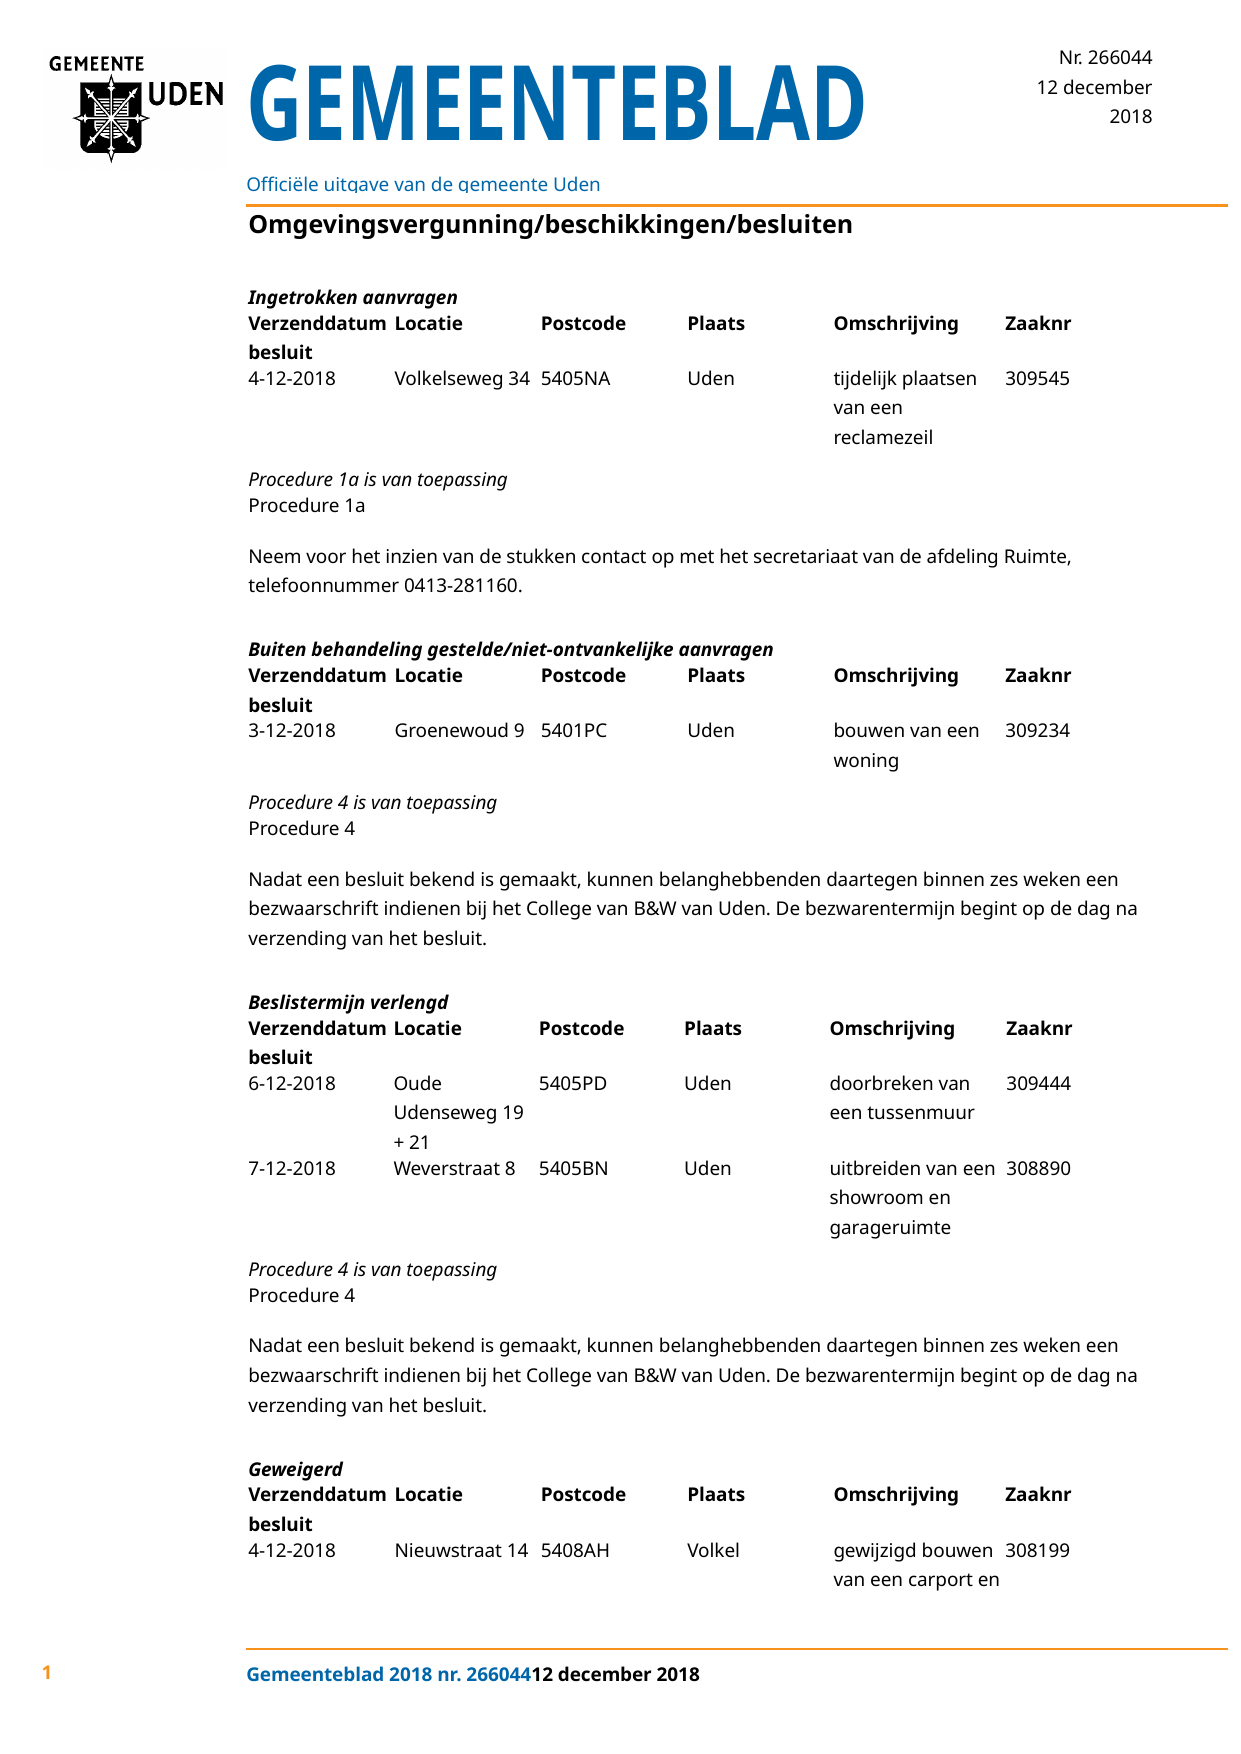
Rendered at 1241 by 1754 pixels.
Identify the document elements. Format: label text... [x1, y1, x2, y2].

table_cell Uden [687, 718, 833, 773]
table_header Locatie [394, 662, 541, 717]
text Neem voor het inzien van de stukken contact op met het secretariaat van de afdeling Ruimte, telefoonnummer 0413-281160. [248, 543, 1152, 598]
table_header Plaats [687, 662, 833, 717]
table_cell tijdelijk plaatsen van een reclamezeil [833, 365, 1005, 450]
table_header Zaaknr [1005, 310, 1152, 365]
text Omgevingsvergunning/beschikkingen/besluiten [248, 207, 1152, 241]
table_header Verzenddatum besluit [248, 662, 394, 717]
text Beslistermijn verlengd [248, 989, 1152, 1014]
table_cell 309444 [1006, 1070, 1152, 1155]
table_cell 308199 [1005, 1537, 1152, 1592]
table_header Omschrijving [833, 1482, 1005, 1537]
table_header Zaaknr [1005, 1482, 1152, 1537]
table_header Verzenddatum besluit [248, 1482, 394, 1537]
text Procedure 4 [248, 815, 1152, 841]
table_header Postcode [541, 310, 687, 365]
table_header Omschrijving [829, 1015, 1006, 1070]
table_cell Volkel [687, 1537, 833, 1592]
table_cell 5408AH [541, 1537, 687, 1592]
table_cell 309234 [1005, 718, 1152, 773]
table_cell Nieuwstraat 14 [394, 1537, 541, 1592]
table_cell gewijzigd bouwen van een carport en [833, 1537, 1005, 1592]
text Nadat een besluit bekend is gemaakt, kunnen belanghebbenden daartegen binnen zes weken een bezwaarschrift indienen bij het College van B&W van Uden. De bezwarentermijn begint op de dag na verzending van het besluit. [248, 866, 1152, 951]
table_header Locatie [393, 1015, 539, 1070]
table_header Omschrijving [833, 662, 1005, 717]
text Ingetrokken aanvragen [248, 284, 1152, 309]
table_cell 5405NA [541, 365, 687, 450]
text Nadat een besluit bekend is gemaakt, kunnen belanghebbenden daartegen binnen zes weken een bezwaarschrift indienen bij het College van B&W van Uden. De bezwarentermijn begint op de dag na verzending van het besluit. [248, 1333, 1152, 1418]
table_cell 6-12-2018 [248, 1070, 393, 1155]
table_cell doorbreken van een tussenmuur [829, 1070, 1006, 1155]
table_header Plaats [687, 310, 833, 365]
table_cell 3-12-2018 [248, 718, 394, 773]
table_header Omschrijving [833, 310, 1005, 365]
picture [41, 47, 231, 172]
table_header Zaaknr [1005, 662, 1152, 717]
table_header Postcode [541, 662, 687, 717]
table_header Verzenddatum besluit [248, 310, 394, 365]
table_header Locatie [394, 310, 541, 365]
text Procedure 4 is van toepassing [248, 789, 1152, 815]
text Procedure 4 [248, 1282, 1152, 1308]
table_cell 5405BN [539, 1155, 684, 1240]
table_cell Uden [687, 365, 833, 450]
table_cell Uden [684, 1070, 829, 1155]
table_cell Uden [684, 1155, 829, 1240]
table_cell 4-12-2018 [248, 1537, 394, 1592]
text Procedure 1a [248, 492, 1152, 518]
text Procedure 1a is van toepassing [248, 467, 1152, 492]
table_cell 7-12-2018 [248, 1155, 393, 1240]
table_cell uitbreiden van een showroom en garageruimte [829, 1155, 1006, 1240]
table_header Zaaknr [1006, 1015, 1152, 1070]
table_header Verzenddatum besluit [248, 1015, 393, 1070]
table_cell Volkelseweg 34 [394, 365, 541, 450]
table_cell Oude Udenseweg 19 + 21 [393, 1070, 539, 1155]
table_cell 4-12-2018 [248, 365, 394, 450]
table_header Plaats [687, 1482, 833, 1537]
table_header Plaats [684, 1015, 829, 1070]
table_cell Weverstraat 8 [393, 1155, 539, 1240]
table_cell 308890 [1006, 1155, 1152, 1240]
text Procedure 4 is van toepassing [248, 1257, 1152, 1282]
table_cell Groenewoud 9 [394, 718, 541, 773]
table_cell 309545 [1005, 365, 1152, 450]
table_header Postcode [539, 1015, 684, 1070]
text Buiten behandeling gestelde/niet-ontvankelijke aanvragen [248, 636, 1152, 662]
table_cell bouwen van een woning [833, 718, 1005, 773]
table_header Locatie [394, 1482, 541, 1537]
text Geweigerd [248, 1456, 1152, 1482]
table_header Postcode [541, 1482, 687, 1537]
table_cell 5401PC [541, 718, 687, 773]
table_cell 5405PD [539, 1070, 684, 1155]
